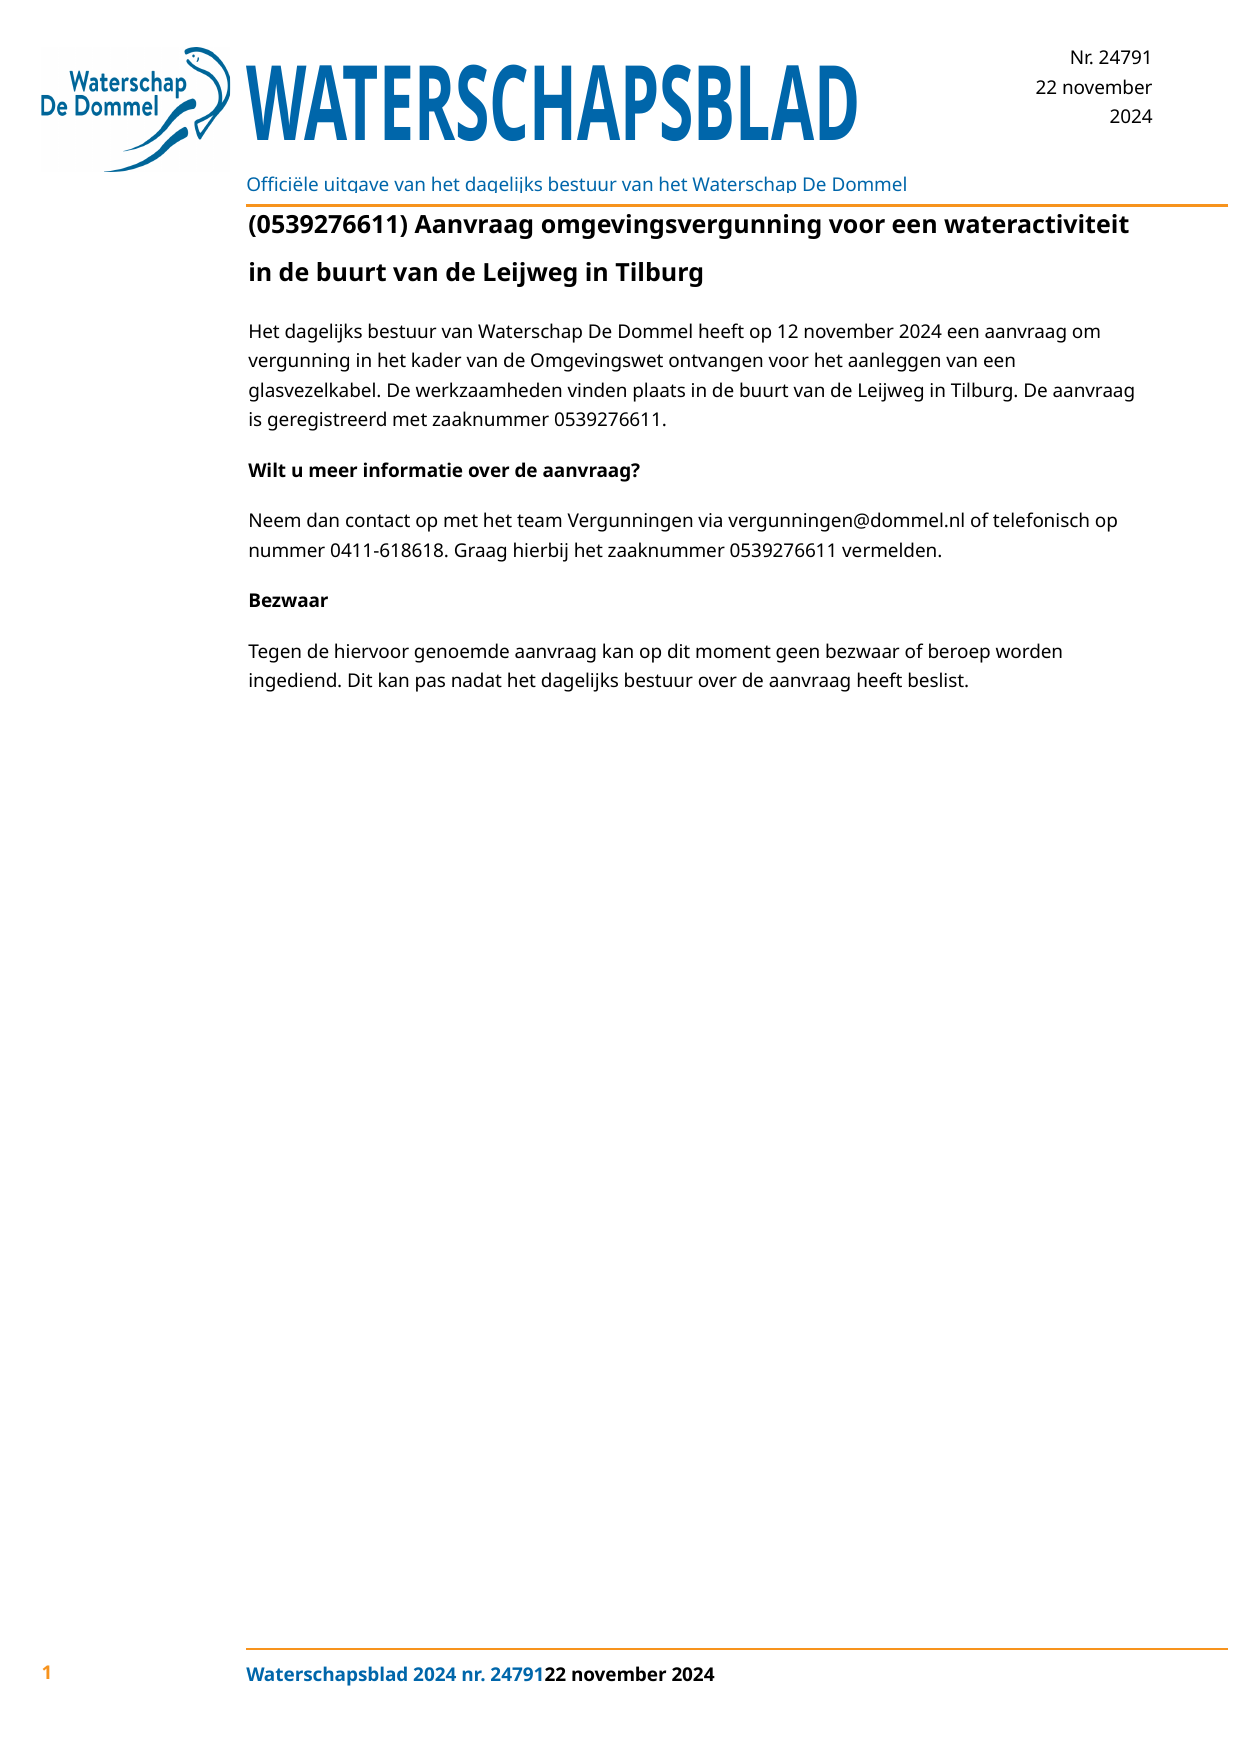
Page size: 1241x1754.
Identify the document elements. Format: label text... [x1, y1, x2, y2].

text Het dagelijks bestuur van Waterschap De Dommel heeft op 12 november 2024 een aanvraag om vergunning in het kader van de Omgevingswet ontvangen voor het aanleggen van een glasvezelkabel. De werkzaamheden vinden plaats in de buurt van de Leijweg in Tilburg. De aanvraag is geregistreerd met zaaknummer 0539276611. [248, 318, 1152, 432]
text Tegen de hiervoor genoemde aanvraag kan op dit moment geen bezwaar of beroep worden ingediend. Dit kan pas nadat het dagelijks bestuur over de aanvraag heeft beslist. [248, 638, 1152, 693]
picture [41, 47, 231, 172]
text Neem dan contact op met het team Vergunningen via vergunningen@dommel.nl of telefonisch op nummer 0411-618618. Graag hierbij het zaaknummer 0539276611 vermelden. [248, 507, 1152, 563]
picture [204, 47, 231, 76]
text Wilt u meer informatie over de aanvraag? [248, 457, 1152, 483]
picture [45, 99, 51, 111]
text (0539276611) Aanvraag omgevingsvergunning voor een wateractiviteit in de buurt van de Leijweg in Tilburg [248, 207, 1152, 288]
picture [198, 118, 210, 131]
text Bezwaar [248, 587, 1152, 613]
